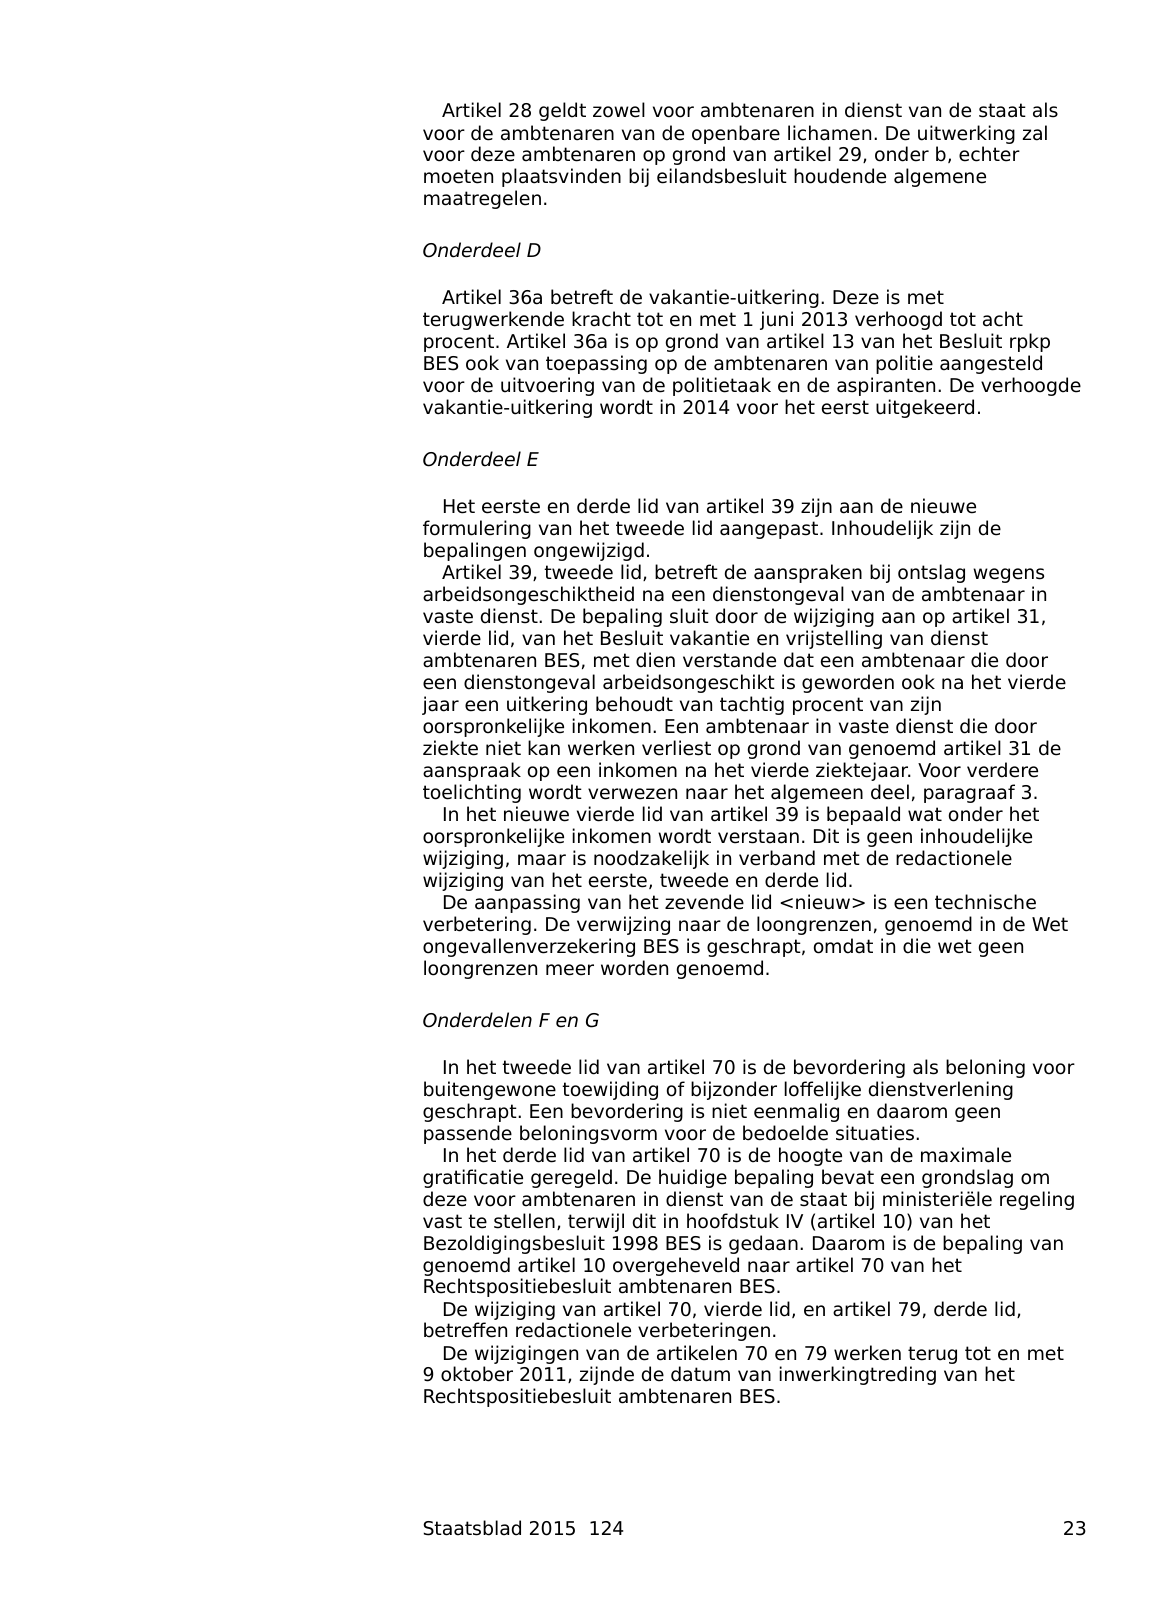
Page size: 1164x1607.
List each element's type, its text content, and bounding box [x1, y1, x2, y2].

subtitle Onderdelen F en G [422, 1010, 1087, 1032]
text In het derde lid van artikel 70 is de hoogte van de maximale gratificatie geregeld. De huidige bepaling bevat een grondslag om deze voor ambtenaren in dienst van de staat bij ministeriële regeling vast te stellen, terwijl dit in hoofdstuk IV (artikel 10) van het Bezoldigingsbesluit 1998 BES is gedaan. Daarom is de bepaling van genoemd artikel 10 overgeheveld naar artikel 70 van het Rechtspositiebesluit ambtenaren BES. [422, 1144, 1087, 1298]
subtitle Onderdeel D [422, 240, 1087, 262]
text In het tweede lid van artikel 70 is de bevordering als beloning voor buitengewone toewijding of bijzonder loffelijke dienstverlening geschrapt. Een bevordering is niet eenmalig en daarom geen passende beloningsvorm voor de bedoelde situaties. [422, 1057, 1087, 1144]
text Artikel 39, tweede lid, betreft de aanspraken bij ontslag wegens arbeidsongeschiktheid na een dienstongeval van de ambtenaar in vaste dienst. De bepaling sluit door de wijziging aan op artikel 31, vierde lid, van het Besluit vakantie en vrijstelling van dienst ambtenaren BES, met dien verstande dat een ambtenaar die door een dienstongeval arbeidsongeschikt is geworden ook na het vierde jaar een uitkering behoudt van tachtig procent van zijn oorspronkelijke inkomen. Een ambtenaar in vaste dienst die door ziekte niet kan werken verliest op grond van genoemd artikel 31 de aanspraak op een inkomen na het vierde ziektejaar. Voor verdere toelichting wordt verwezen naar het algemeen deel, paragraaf 3. [422, 562, 1087, 804]
text De wijziging van artikel 70, vierde lid, en artikel 79, derde lid, betreffen redactionele verbeteringen. [422, 1298, 1087, 1342]
text De aanpassing van het zevende lid <nieuw> is een technische verbetering. De verwijzing naar de loongrenzen, genoemd in de Wet ongevallenverzekering BES is geschrapt, omdat in die wet geen loongrenzen meer worden genoemd. [422, 892, 1087, 980]
text Artikel 28 geldt zowel voor ambtenaren in dienst van de staat als voor de ambtenaren van de openbare lichamen. De uitwerking zal voor deze ambtenaren op grond van artikel 29, onder b, echter moeten plaatsvinden bij eilandsbesluit houdende algemene maatregelen. [422, 100, 1087, 210]
text Artikel 36a betreft de vakantie-uitkering. Deze is met terugwerkende kracht tot en met 1 juni 2013 verhoogd tot acht procent. Artikel 36a is op grond van artikel 13 van het Besluit rpkp BES ook van toepassing op de ambtenaren van politie aangesteld voor de uitvoering van de politietaak en de aspiranten. De verhoogde vakantie-uitkering wordt in 2014 voor het eerst uitgekeerd. [422, 287, 1087, 419]
text In het nieuwe vierde lid van artikel 39 is bepaald wat onder het oorspronkelijke inkomen wordt verstaan. Dit is geen inhoudelijke wijziging, maar is noodzakelijk in verband met de redactionele wijziging van het eerste, tweede en derde lid. [422, 804, 1087, 892]
text De wijzigingen van de artikelen 70 en 79 werken terug tot en met 9 oktober 2011, zijnde de datum van inwerkingtreding van het Rechtspositiebesluit ambtenaren BES. [422, 1342, 1087, 1408]
subtitle Onderdeel E [422, 449, 1087, 471]
text Het eerste en derde lid van artikel 39 zijn aan de nieuwe formulering van het tweede lid aangepast. Inhoudelijk zijn de bepalingen ongewijzigd. [422, 496, 1087, 562]
